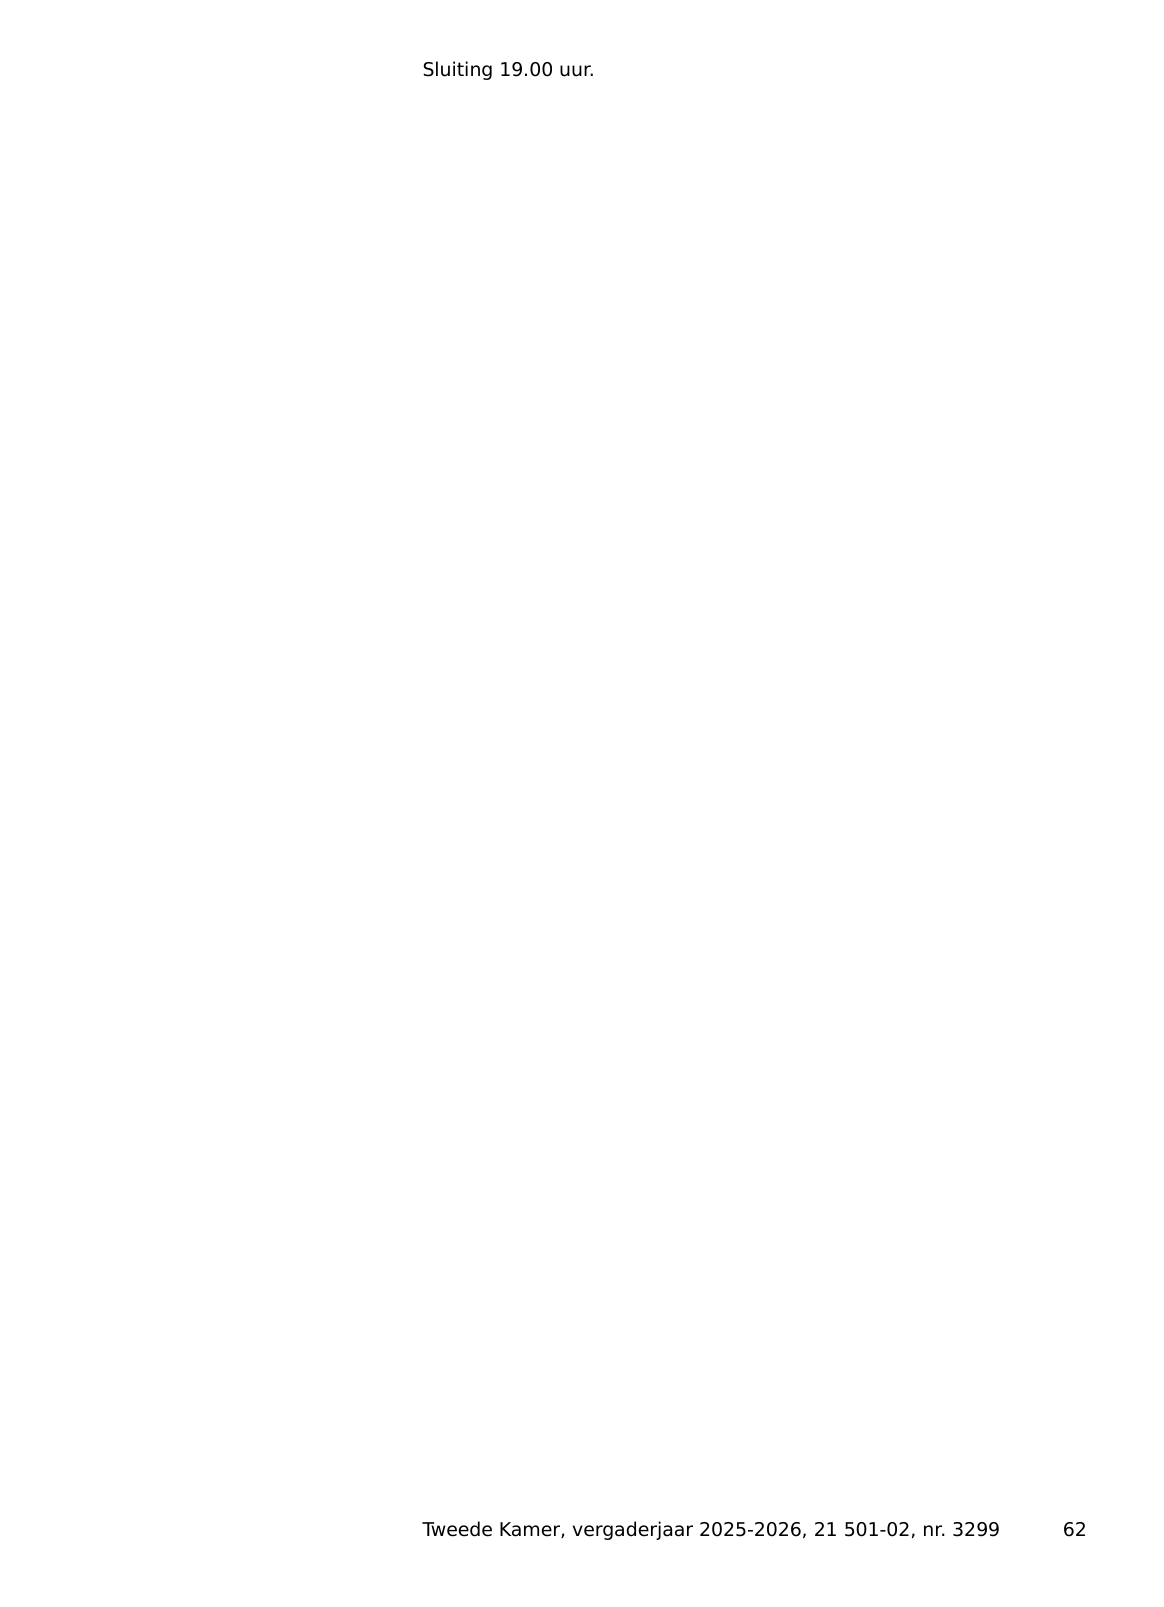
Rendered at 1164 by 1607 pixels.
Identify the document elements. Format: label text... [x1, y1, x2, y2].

text Sluiting 19.00 uur. [422, 59, 1087, 81]
